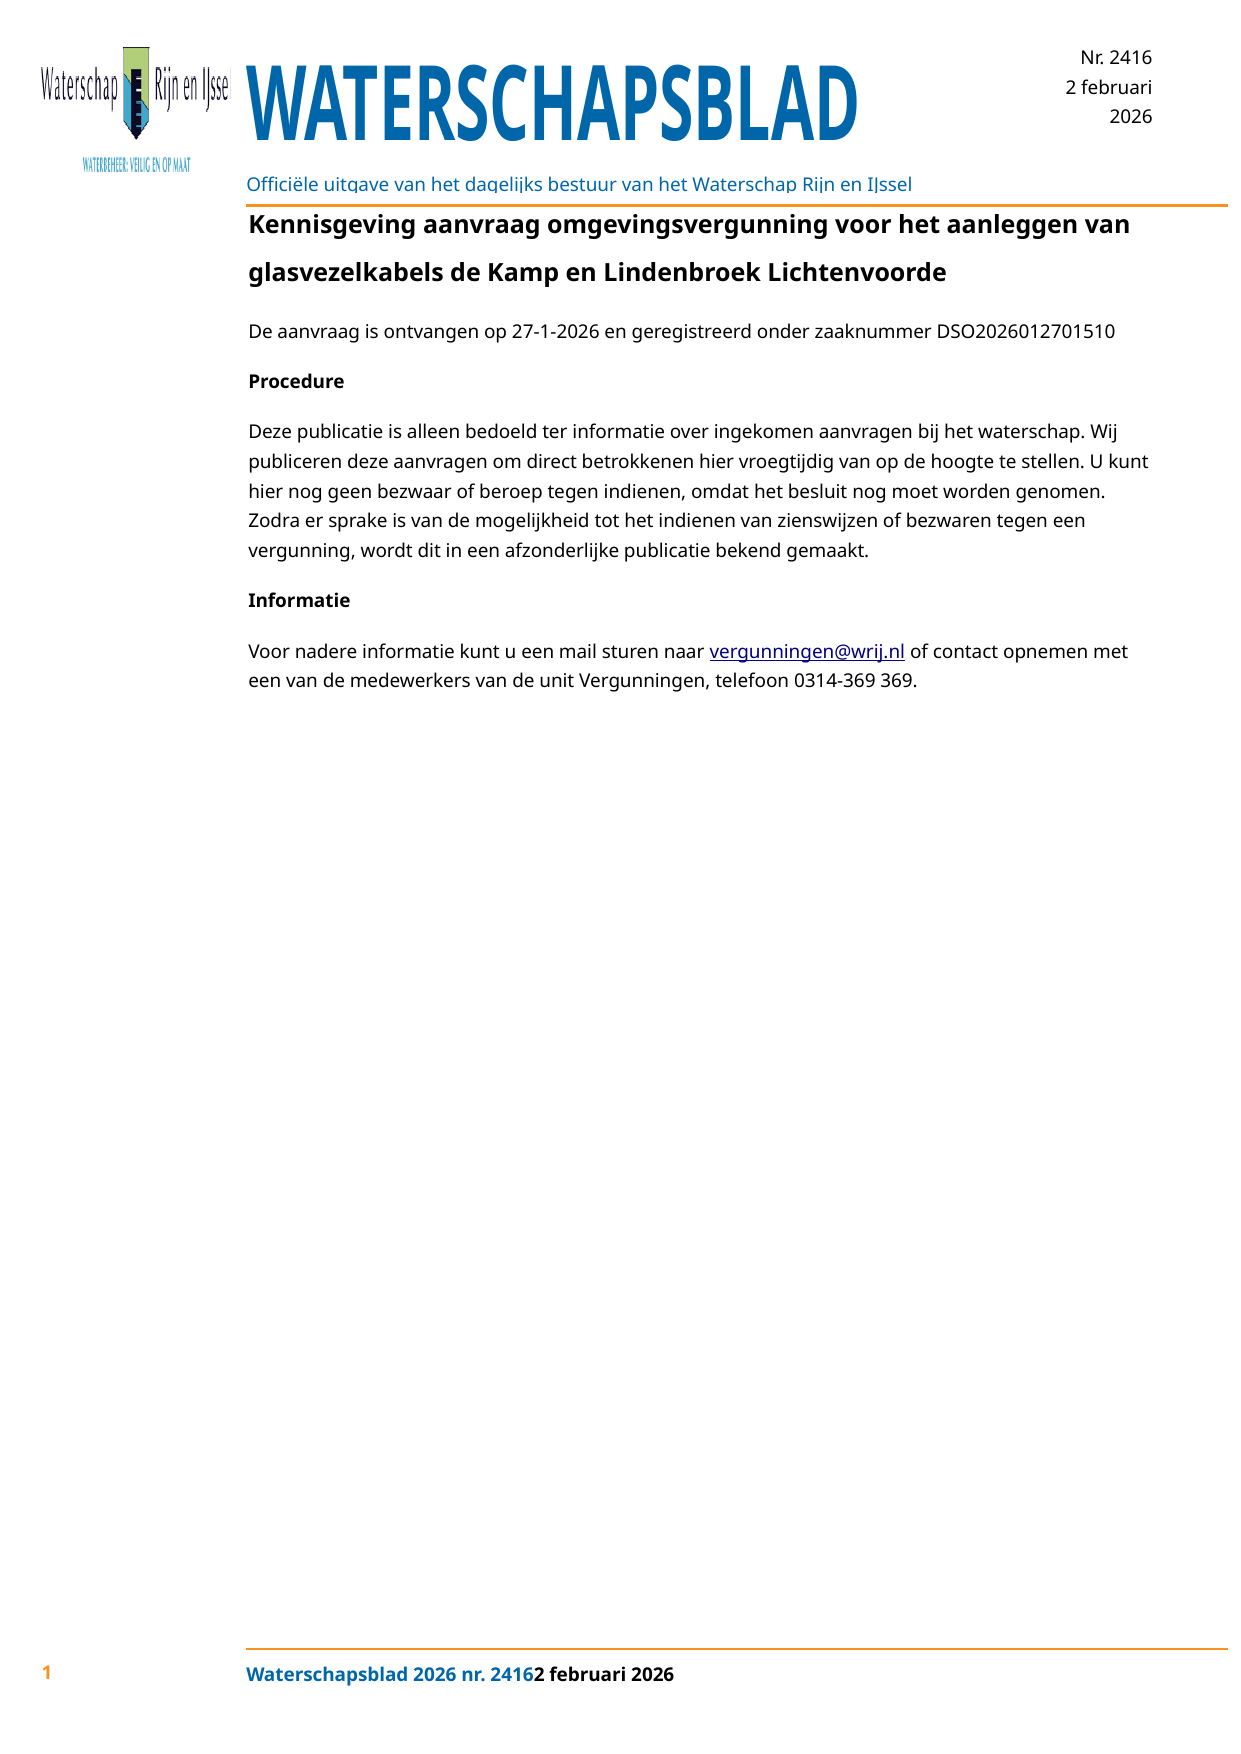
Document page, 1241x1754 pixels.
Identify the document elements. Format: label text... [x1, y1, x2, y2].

text Informatie [248, 587, 1152, 613]
text Kennisgeving aanvraag omgevingsvergunning voor het aanleggen van glasvezelkabels de Kamp en Lindenbroek Lichtenvoorde [248, 207, 1152, 288]
text Procedure [248, 368, 1152, 394]
text Voor nadere informatie kunt u een mail sturen naar vergunningen@wrij.nl of contact opnemen met een van de medewerkers van de unit Vergunningen, telefoon 0314-369 369. [248, 638, 1152, 693]
picture [41, 47, 231, 172]
text De aanvraag is ontvangen op 27-1-2026 en geregistreerd onder zaaknummer DSO2026012701510 [248, 318, 1152, 344]
text Deze publicatie is alleen bedoeld ter informatie over ingekomen aanvragen bij het waterschap. Wij publiceren deze aanvragen om direct betrokkenen hier vroegtijdig van op de hoogte te stellen. U kunt hier nog geen bezwaar of beroep tegen indienen, omdat het besluit nog moet worden genomen. Zodra er sprake is van de mogelijkheid tot het indienen van zienswijzen of bezwaren tegen een vergunning, wordt dit in een afzonderlijke publicatie bekend gemaakt. [248, 419, 1152, 563]
